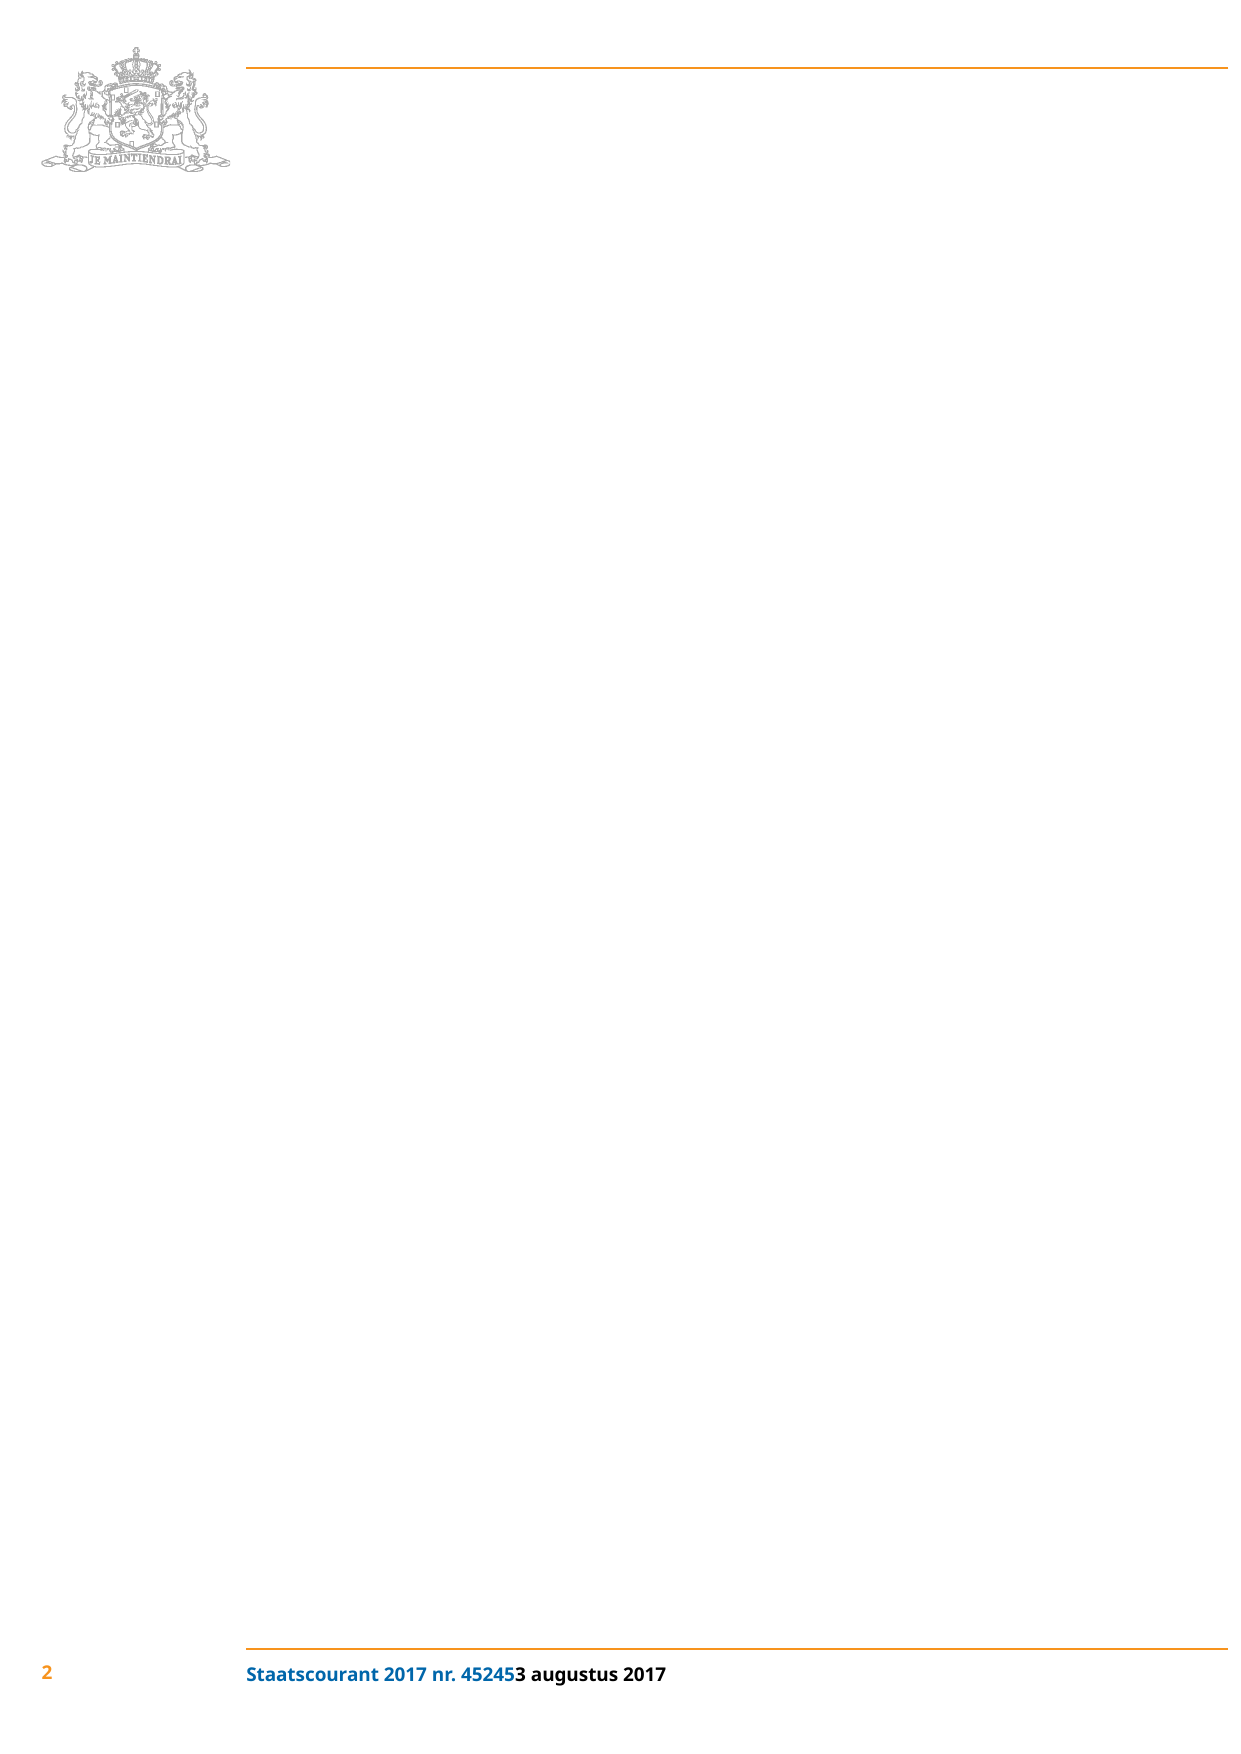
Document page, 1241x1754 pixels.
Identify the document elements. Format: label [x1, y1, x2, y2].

picture [41, 47, 231, 172]
